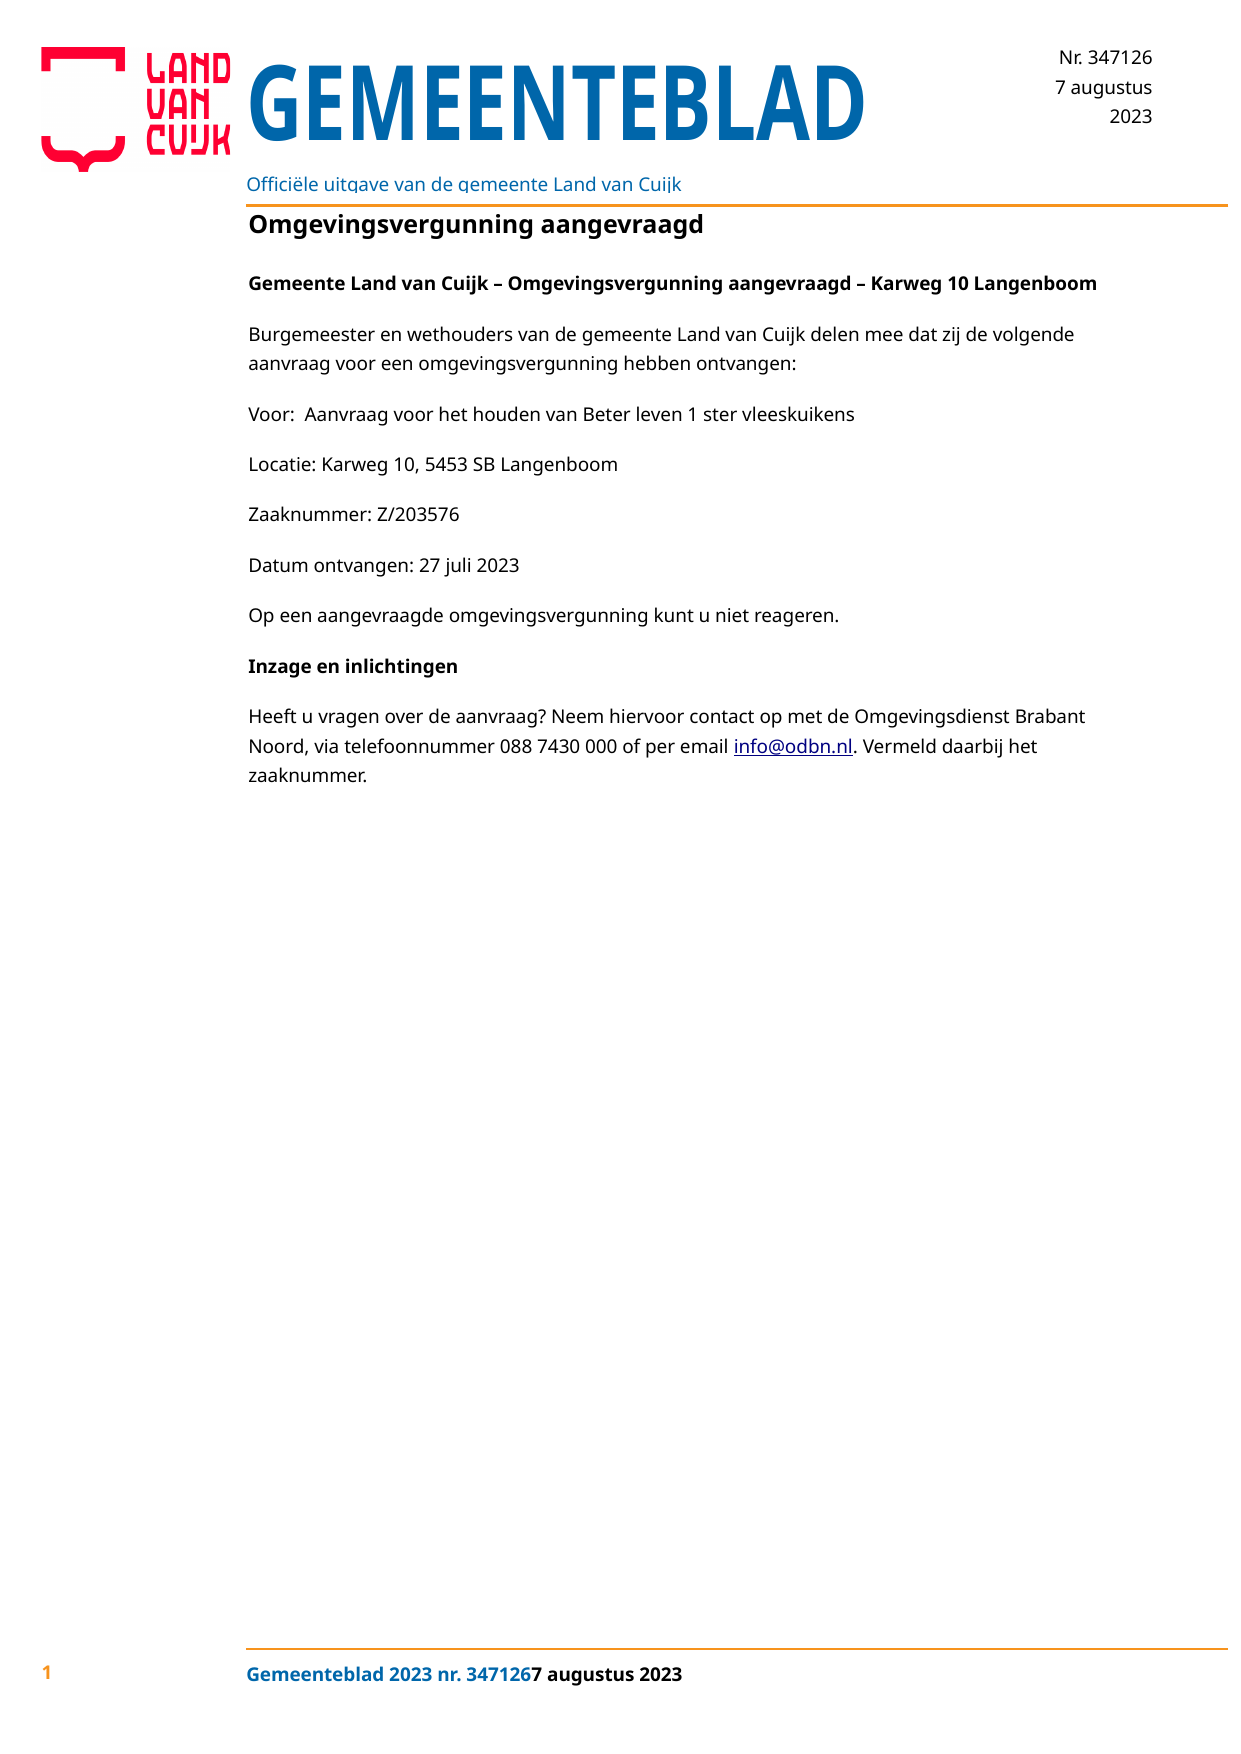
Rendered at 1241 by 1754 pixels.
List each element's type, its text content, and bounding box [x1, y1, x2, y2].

picture [41, 47, 231, 172]
text Omgevingsvergunning aangevraagd [248, 207, 1152, 241]
text Op een aangevraagde omgevingsvergunning kunt u niet reageren. [248, 602, 1152, 628]
text Heeft u vragen over de aanvraag? Neem hiervoor contact op met de Omgevingsdienst Brabant Noord, via telefoonnummer 088 7430 000 of per email info@odbn.nl. Vermeld daarbij het zaaknummer. [248, 703, 1152, 788]
text Voor: Aanvraag voor het houden van Beter leven 1 ster vleeskuikens [248, 401, 1152, 426]
text Zaaknummer: Z/203576 [248, 502, 1152, 527]
text Burgemeester en wethouders van de gemeente Land van Cuijk delen mee dat zij de volgende aanvraag voor een omgevingsvergunning hebben ontvangen: [248, 321, 1152, 376]
text Inzage en inlichtingen [248, 653, 1152, 678]
text Gemeente Land van Cuijk – Omgevingsvergunning aangevraagd – Karweg 10 Langenboom [248, 270, 1152, 296]
text Datum ontvangen: 27 juli 2023 [248, 552, 1152, 578]
text Locatie: Karweg 10, 5453 SB Langenboom [248, 451, 1152, 477]
